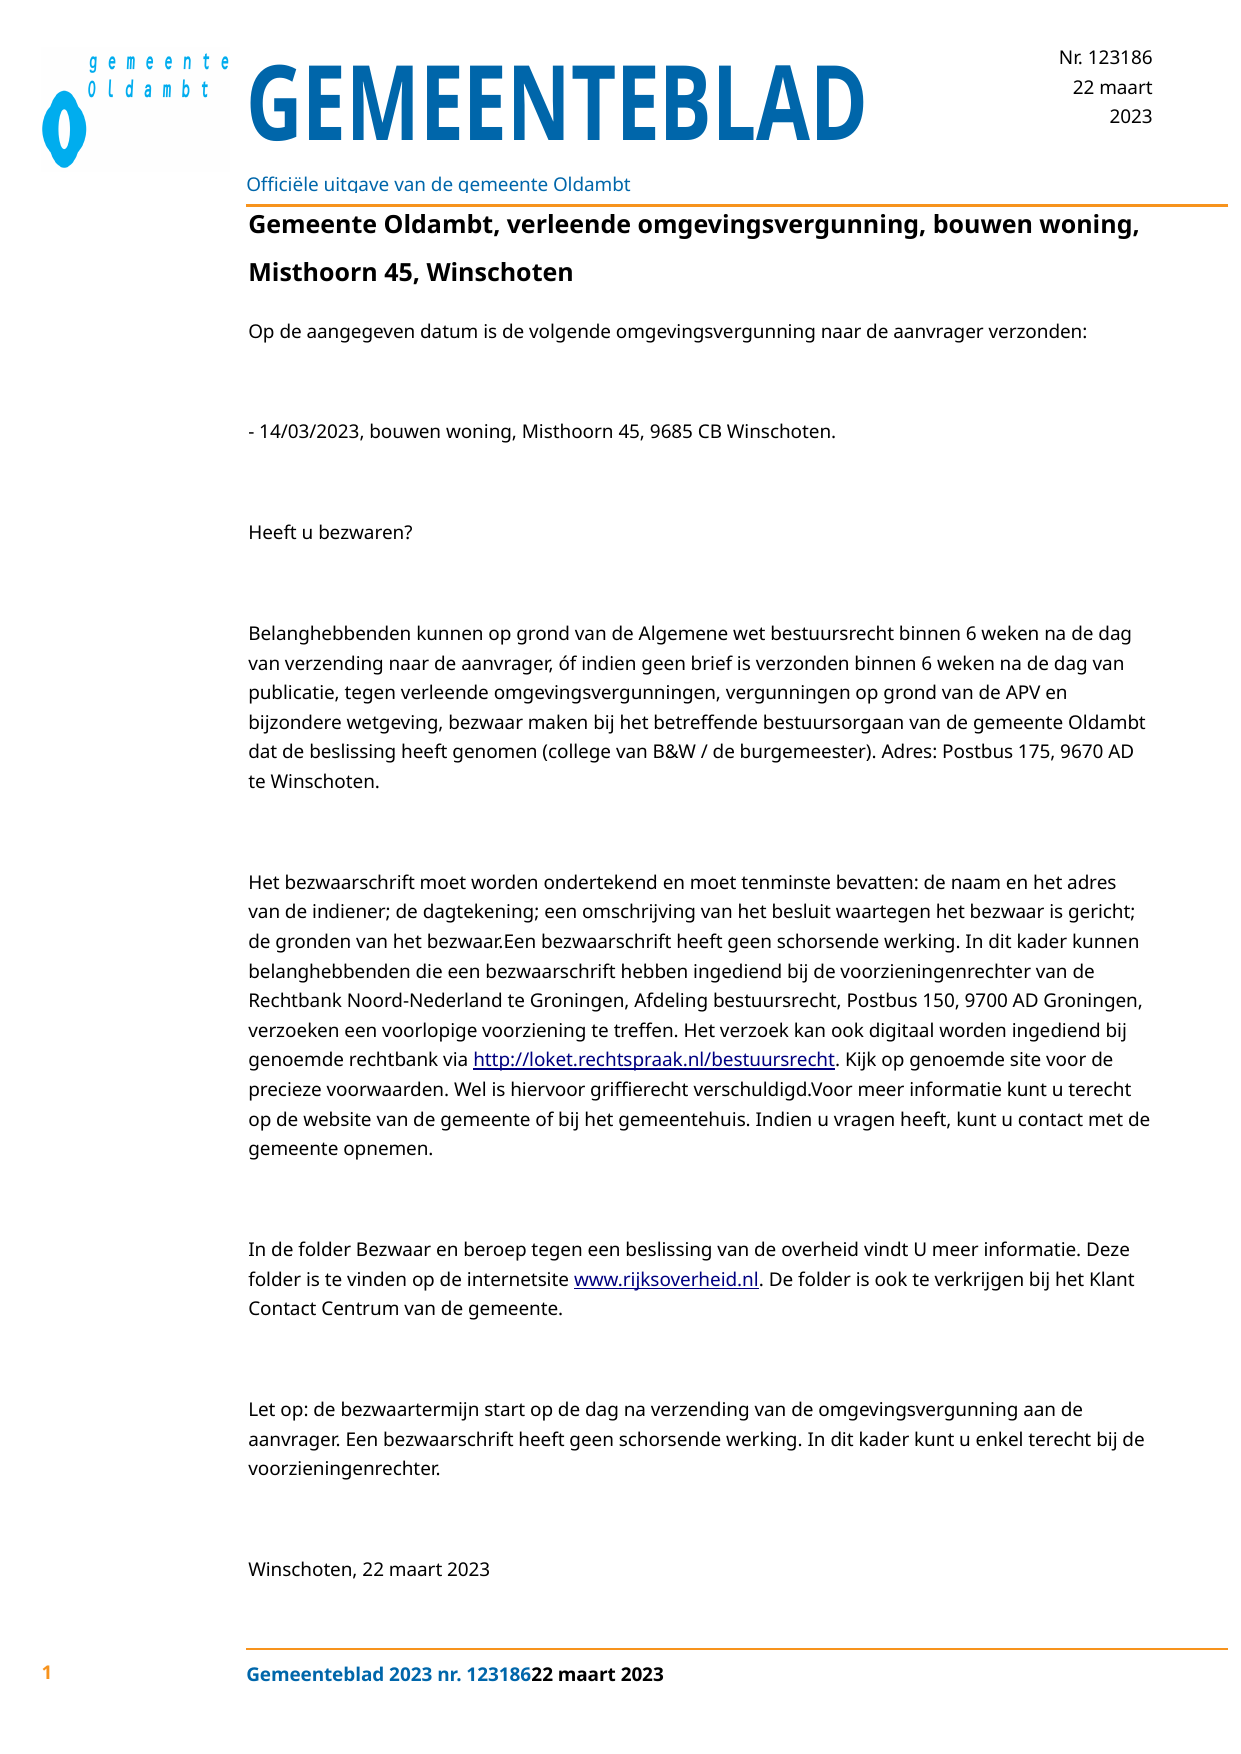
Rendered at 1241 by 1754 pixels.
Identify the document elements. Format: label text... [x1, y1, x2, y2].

text In de folder Bezwaar en beroep tegen een beslissing van de overheid vindt U meer informatie. Deze folder is te vinden op de internetsite www.rijksoverheid.nl. De folder is ook te verkrijgen bij het Klant Contact Centrum van de gemeente. [248, 1236, 1152, 1321]
text Let op: de bezwaartermijn start op de dag na verzending van de omgevingsvergunning aan de aanvrager. Een bezwaarschrift heeft geen schorsende werking. In dit kader kunt u enkel terecht bij de voorzieningenrechter. [248, 1396, 1152, 1481]
text Belanghebbenden kunnen op grond van de Algemene wet bestuursrecht binnen 6 weken na de dag van verzending naar de aanvrager, óf indien geen brief is verzonden binnen 6 weken na de dag van publicatie, tegen verleende omgevingsvergunningen, vergunningen op grond van de APV en bijzondere wetgeving, bezwaar maken bij het betreffende bestuursorgaan van de gemeente Oldambt dat de beslissing heeft genomen (college van B&W / de burgemeester). Adres: Postbus 175, 9670 AD te Winschoten. [248, 620, 1152, 794]
text Gemeente Oldambt, verleende omgevingsvergunning, bouwen woning, Misthoorn 45, Winschoten [248, 207, 1152, 288]
text Winschoten, 22 maart 2023 [248, 1556, 1152, 1582]
text Het bezwaarschrift moet worden ondertekend en moet tenminste bevatten: de naam en het adres van de indiener; de dagtekening; een omschrijving van het besluit waartegen het bezwaar is gericht; de gronden van het bezwaar.Een bezwaarschrift heeft geen schorsende werking. In dit kader kunnen belanghebbenden die een bezwaarschrift hebben ingediend bij de voorzieningenrechter van de Rechtbank Noord-Nederland te Groningen, Afdeling bestuursrecht, Postbus 150, 9700 AD Groningen, verzoeken een voorlopige voorziening te treffen. Het verzoek kan ook digitaal worden ingediend bij genoemde rechtbank via http://loket.rechtspraak.nl/bestuursrecht. Kijk op genoemde site voor de precieze voorwaarden. Wel is hiervoor griffierecht verschuldigd.Voor meer informatie kunt u terecht op de website van de gemeente of bij het gemeentehuis. Indien u vragen heeft, kunt u contact met de gemeente opnemen. [248, 869, 1152, 1161]
picture [41, 47, 231, 172]
text Op de aangegeven datum is de volgende omgevingsvergunning naar de aanvrager verzonden: [248, 318, 1152, 344]
text Heeft u bezwaren? [248, 519, 1152, 545]
text - 14/03/2023, bouwen woning, Misthoorn 45, 9685 CB Winschoten. [248, 419, 1152, 444]
